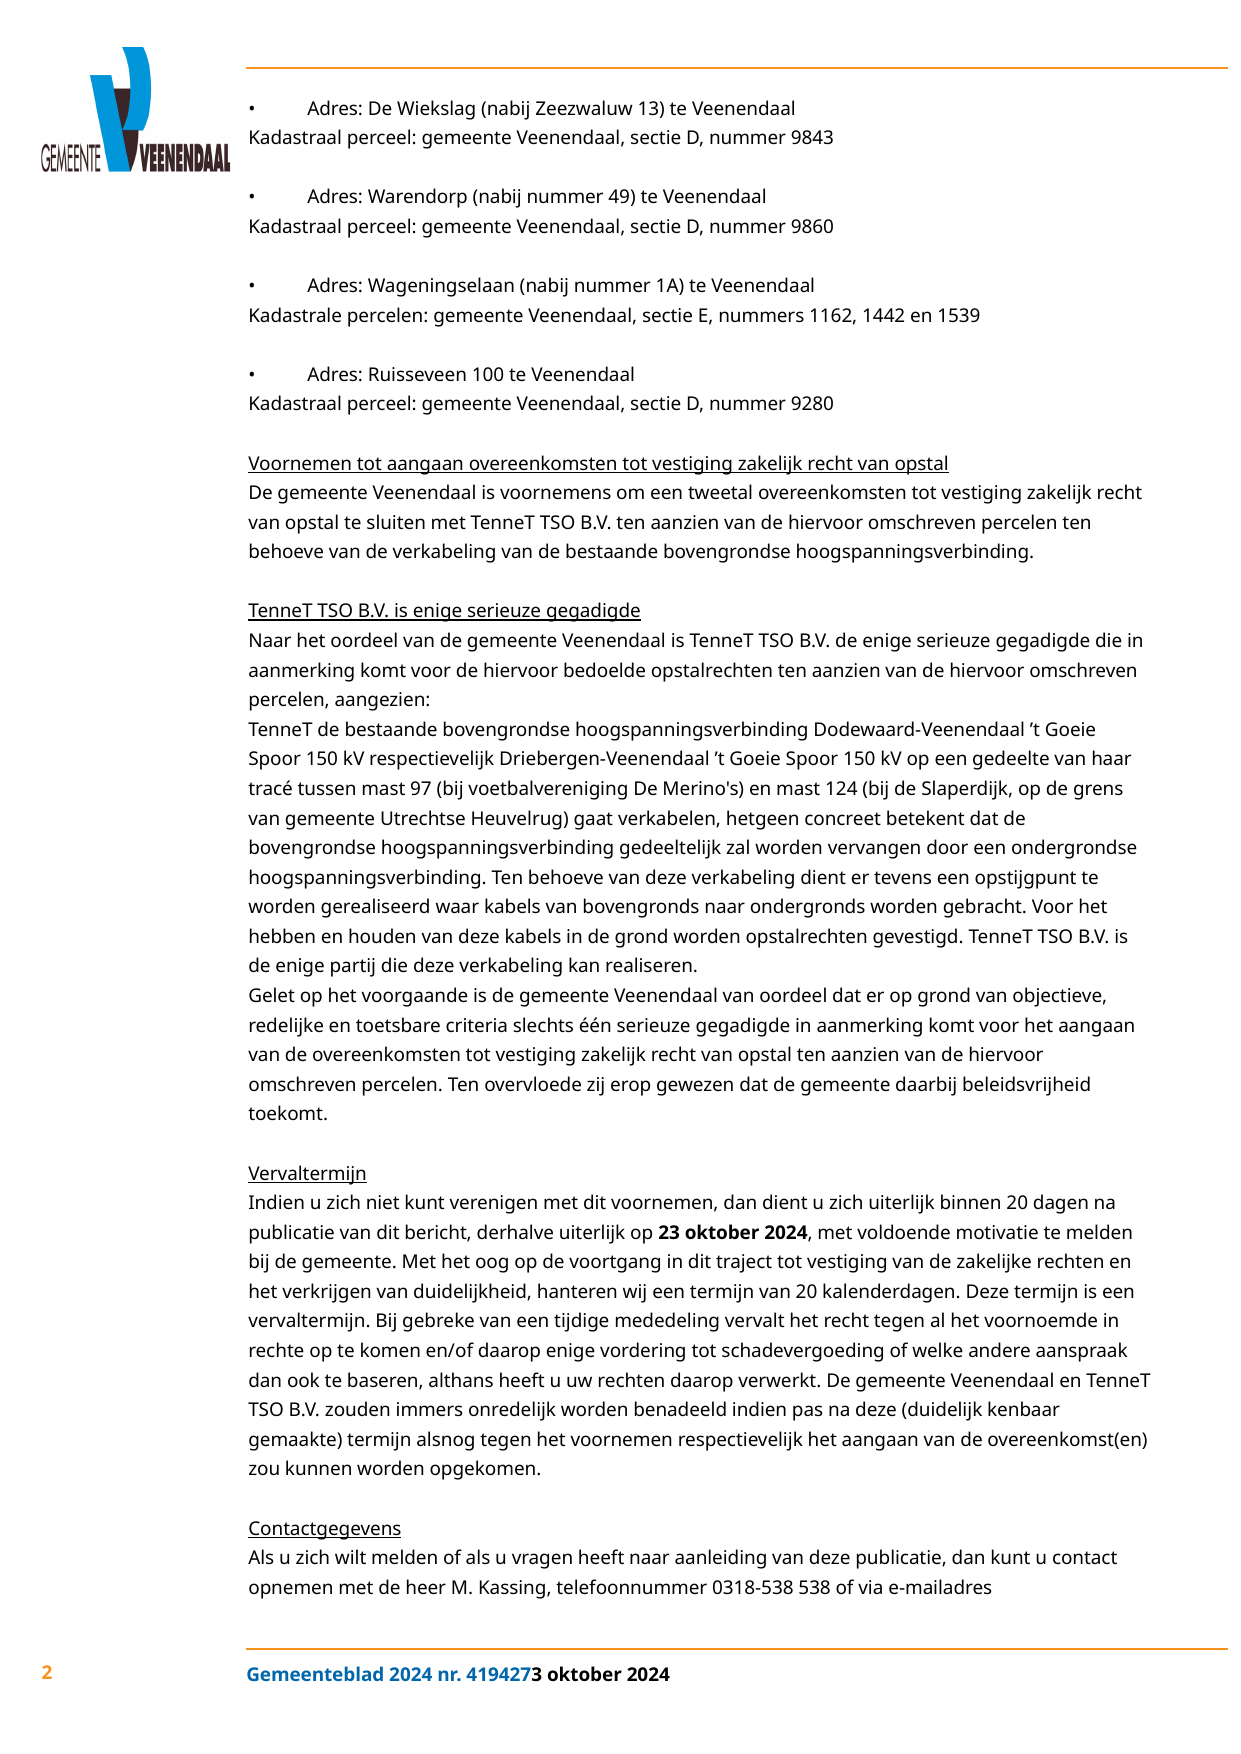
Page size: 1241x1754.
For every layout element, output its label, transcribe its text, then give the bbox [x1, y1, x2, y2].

text Kadastraal perceel: gemeente Veenendaal, sectie D, nummer 9280 [248, 391, 1152, 416]
text Contactgegevens [248, 1515, 1152, 1541]
text TenneT de bestaande bovengrondse hoogspanningsverbinding Dodewaard-Veenendaal ’t Goeie Spoor 150 kV respectievelijk Driebergen-Veenendaal ’t Goeie Spoor 150 kV op een gedeelte van haar tracé tussen mast 97 (bij voetbalvereniging De Merino's) en mast 124 (bij de Slaperdijk, op de grens van gemeente Utrechtse Heuvelrug) gaat verkabelen, hetgeen concreet betekent dat de bovengrondse hoogspanningsverbinding gedeeltelijk zal worden vervangen door een ondergrondse hoogspanningsverbinding. Ten behoeve van deze verkabeling dient er tevens een opstijgpunt te worden gerealiseerd waar kabels van bovengronds naar ondergronds worden gebracht. Voor het hebben en houden van deze kabels in de grond worden opstalrechten gevestigd. TenneT TSO B.V. is de enige partij die deze verkabeling kan realiseren. [248, 716, 1152, 978]
text Gelet op het voorgaande is de gemeente Veenendaal van oordeel dat er op grond van objectieve, redelijke en toetsbare criteria slechts één serieuze gegadigde in aanmerking komt voor het aangaan van de overeenkomsten tot vestiging zakelijk recht van opstal ten aanzien van de hiervoor omschreven percelen. Ten overvloede zij erop gewezen dat de gemeente daarbij beleidsvrijheid toekomt. [248, 982, 1152, 1126]
text TenneT TSO B.V. is enige serieuze gegadigde [248, 598, 1152, 623]
text Indien u zich niet kunt verenigen met dit voornemen, dan dient u zich uiterlijk binnen 20 dagen na publicatie van dit bericht, derhalve uiterlijk op 23 oktober 2024, met voldoende motivatie te melden bij de gemeente. Met het oog op de voortgang in dit traject tot vestiging van de zakelijke rechten en het verkrijgen van duidelijkheid, hanteren wij een termijn van 20 kalenderdagen. Deze termijn is een vervaltermijn. Bij gebreke van een tijdige mededeling vervalt het recht tegen al het voornoemde in rechte op te komen en/of daarop enige vordering tot schadevergoeding of welke andere aanspraak dan ook te baseren, althans heeft u uw rechten daarop verwerkt. De gemeente Veenendaal en TenneT TSO B.V. zouden immers onredelijk worden benadeeld indien pas na deze (duidelijk kenbaar gemaakte) termijn alsnog tegen het voornemen respectievelijk het aangaan van de overeenkomst(en) zou kunnen worden opgekomen. [248, 1189, 1152, 1481]
text De gemeente Veenendaal is voornemens om een tweetal overeenkomsten tot vestiging zakelijk recht van opstal te sluiten met TenneT TSO B.V. ten aanzien van de hiervoor omschreven percelen ten behoeve van de verkabeling van de bestaande bovengrondse hoogspanningsverbinding. [248, 479, 1152, 564]
list Adres: Warendorp (nabij nummer 49) te Veenendaal [248, 183, 1152, 209]
text Als u zich wilt melden of als u vragen heeft naar aanleiding van deze publicatie, dan kunt u contact opnemen met de heer M. Kassing, telefoonnummer 0318-538 538 of via e-mailadres [248, 1544, 1152, 1600]
list Adres: Wageningselaan (nabij nummer 1A) te Veenendaal [248, 272, 1152, 298]
text Vervaltermijn [248, 1160, 1152, 1186]
text Naar het oordeel van de gemeente Veenendaal is TenneT TSO B.V. de enige serieuze gegadigde die in aanmerking komt voor de hiervoor bedoelde opstalrechten ten aanzien van de hiervoor omschreven percelen, aangezien: [248, 627, 1152, 712]
text Voornemen tot aangaan overeenkomsten tot vestiging zakelijk recht van opstal [248, 450, 1152, 476]
text Kadastraal perceel: gemeente Veenendaal, sectie D, nummer 9860 [248, 213, 1152, 239]
picture [123, 47, 231, 172]
picture [41, 47, 130, 172]
text Kadastraal perceel: gemeente Veenendaal, sectie D, nummer 9843 [248, 124, 1152, 150]
list Adres: Ruisseveen 100 te Veenendaal [248, 361, 1152, 387]
list Adres: De Wiekslag (nabij Zeezwaluw 13) te Veenendaal [248, 95, 1152, 121]
text Kadastrale percelen: gemeente Veenendaal, sectie E, nummers 1162, 1442 en 1539 [248, 302, 1152, 328]
